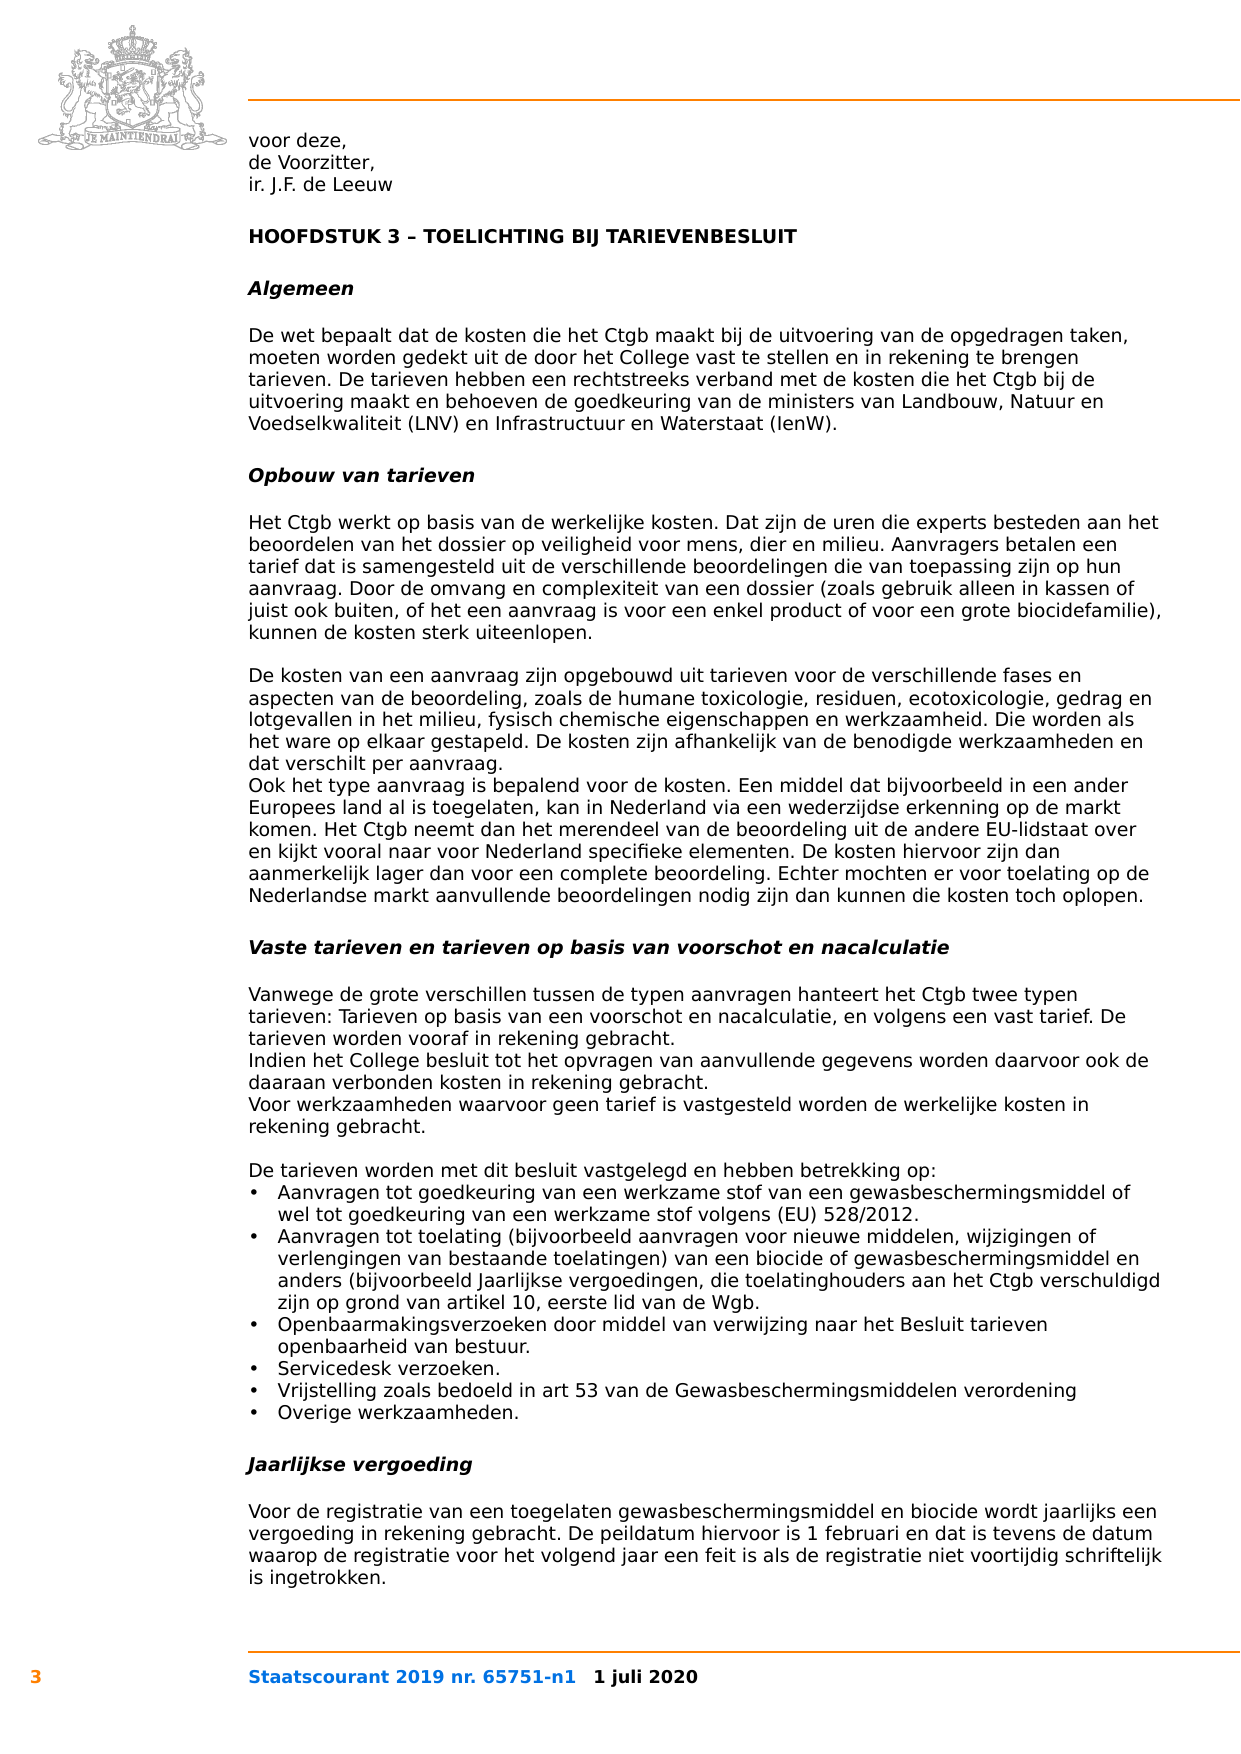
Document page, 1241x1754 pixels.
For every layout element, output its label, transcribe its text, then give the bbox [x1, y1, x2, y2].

text Voor werkzaamheden waarvoor geen tarief is vastgesteld worden de werkelijke kosten in rekening gebracht. [248, 1094, 1163, 1138]
text • Servicedesk verzoeken. [248, 1358, 1163, 1380]
text De wet bepaalt dat de kosten die het Ctgb maakt bij de uitvoering van de opgedragen taken, moeten worden gedekt uit de door het College vast te stellen en in rekening te brengen tarieven. De tarieven hebben een rechtstreeks verband met de kosten die het Ctgb bij de uitvoering maakt en behoeven de goedkeuring van de ministers van Landbouw, Natuur en Voedselkwaliteit (LNV) en Infrastructuur en Waterstaat (IenW). [248, 325, 1163, 435]
subtitle Jaarlijkse vergoeding [248, 1454, 1163, 1476]
text • Vrijstelling zoals bedoeld in art 53 van de Gewasbeschermingsmiddelen verordening [248, 1380, 1163, 1402]
text • Aanvragen tot goedkeuring van een werkzame stof van een gewasbeschermingsmiddel of wel tot goedkeuring van een werkzame stof volgens (EU) 528/2012. [248, 1182, 1163, 1226]
text Indien het College besluit tot het opvragen van aanvullende gegevens worden daarvoor ook de daaraan verbonden kosten in rekening gebracht. [248, 1050, 1163, 1094]
subtitle Opbouw van tarieven [248, 465, 1163, 487]
subtitle Vaste tarieven en tarieven op basis van voorschot en nacalculatie [248, 937, 1163, 959]
text • Openbaarmakingsverzoeken door middel van verwijzing naar het Besluit tarieven openbaarheid van bestuur. [248, 1314, 1163, 1358]
text Ook het type aanvraag is bepalend voor de kosten. Een middel dat bijvoorbeeld in een ander Europees land al is toegelaten, kan in Nederland via een wederzijdse erkenning op de markt komen. Het Ctgb neemt dan het merendeel van de beoordeling uit de andere EU-lidstaat over en kijkt vooral naar voor Nederland specifieke elementen. De kosten hiervoor zijn dan aanmerkelijk lager dan voor een complete beoordeling. Echter mochten er voor toelating op de Nederlandse markt aanvullende beoordelingen nodig zijn dan kunnen die kosten toch oplopen. [248, 775, 1163, 907]
text • Overige werkzaamheden. [248, 1402, 1163, 1424]
subtitle Algemeen [248, 278, 1163, 300]
text de Voorzitter, [248, 152, 1163, 174]
text De kosten van een aanvraag zijn opgebouwd uit tarieven voor de verschillende fases en aspecten van de beoordeling, zoals de humane toxicologie, residuen, ecotoxicologie, gedrag en lotgevallen in het milieu, fysisch chemische eigenschappen en werkzaamheid. Die worden als het ware op elkaar gestapeld. De kosten zijn afhankelijk van de benodigde werkzaamheden en dat verschilt per aanvraag. [248, 665, 1163, 775]
text Voor de registratie van een toegelaten gewasbeschermingsmiddel en biocide wordt jaarlijks een vergoeding in rekening gebracht. De peildatum hiervoor is 1 februari en dat is tevens de datum waarop de registratie voor het volgend jaar een feit is als de registratie niet voortijdig schriftelijk is ingetrokken. [248, 1501, 1163, 1588]
text Vanwege de grote verschillen tussen de typen aanvragen hanteert het Ctgb twee typen tarieven: Tarieven op basis van een voorschot en nacalculatie, en volgens een vast tarief. De tarieven worden vooraf in rekening gebracht. [248, 984, 1163, 1050]
subtitle HOOFDSTUK 3 – TOELICHTING BIJ TARIEVENBESLUIT [248, 226, 1163, 248]
text Het Ctgb werkt op basis van de werkelijke kosten. Dat zijn de uren die experts besteden aan het beoordelen van het dossier op veiligheid voor mens, dier en milieu. Aanvragers betalen een tarief dat is samengesteld uit de verschillende beoordelingen die van toepassing zijn op hun aanvraag. Door de omvang en complexiteit van een dossier (zoals gebruik alleen in kassen of juist ook buiten, of het een aanvraag is voor een enkel product of voor een grote biocidefamilie), kunnen de kosten sterk uiteenlopen. [248, 512, 1163, 643]
picture [38, 25, 227, 150]
text ir. J.F. de Leeuw [248, 174, 1163, 196]
text voor deze, [248, 130, 1163, 152]
text De tarieven worden met dit besluit vastgelegd en hebben betrekking op: [248, 1160, 1163, 1182]
text • Aanvragen tot toelating (bijvoorbeeld aanvragen voor nieuwe middelen, wijzigingen of verlengingen van bestaande toelatingen) van een biocide of gewasbeschermingsmiddel en anders (bijvoorbeeld Jaarlijkse vergoedingen, die toelatinghouders aan het Ctgb verschuldigd zijn op grond van artikel 10, eerste lid van de Wgb. [248, 1226, 1163, 1314]
